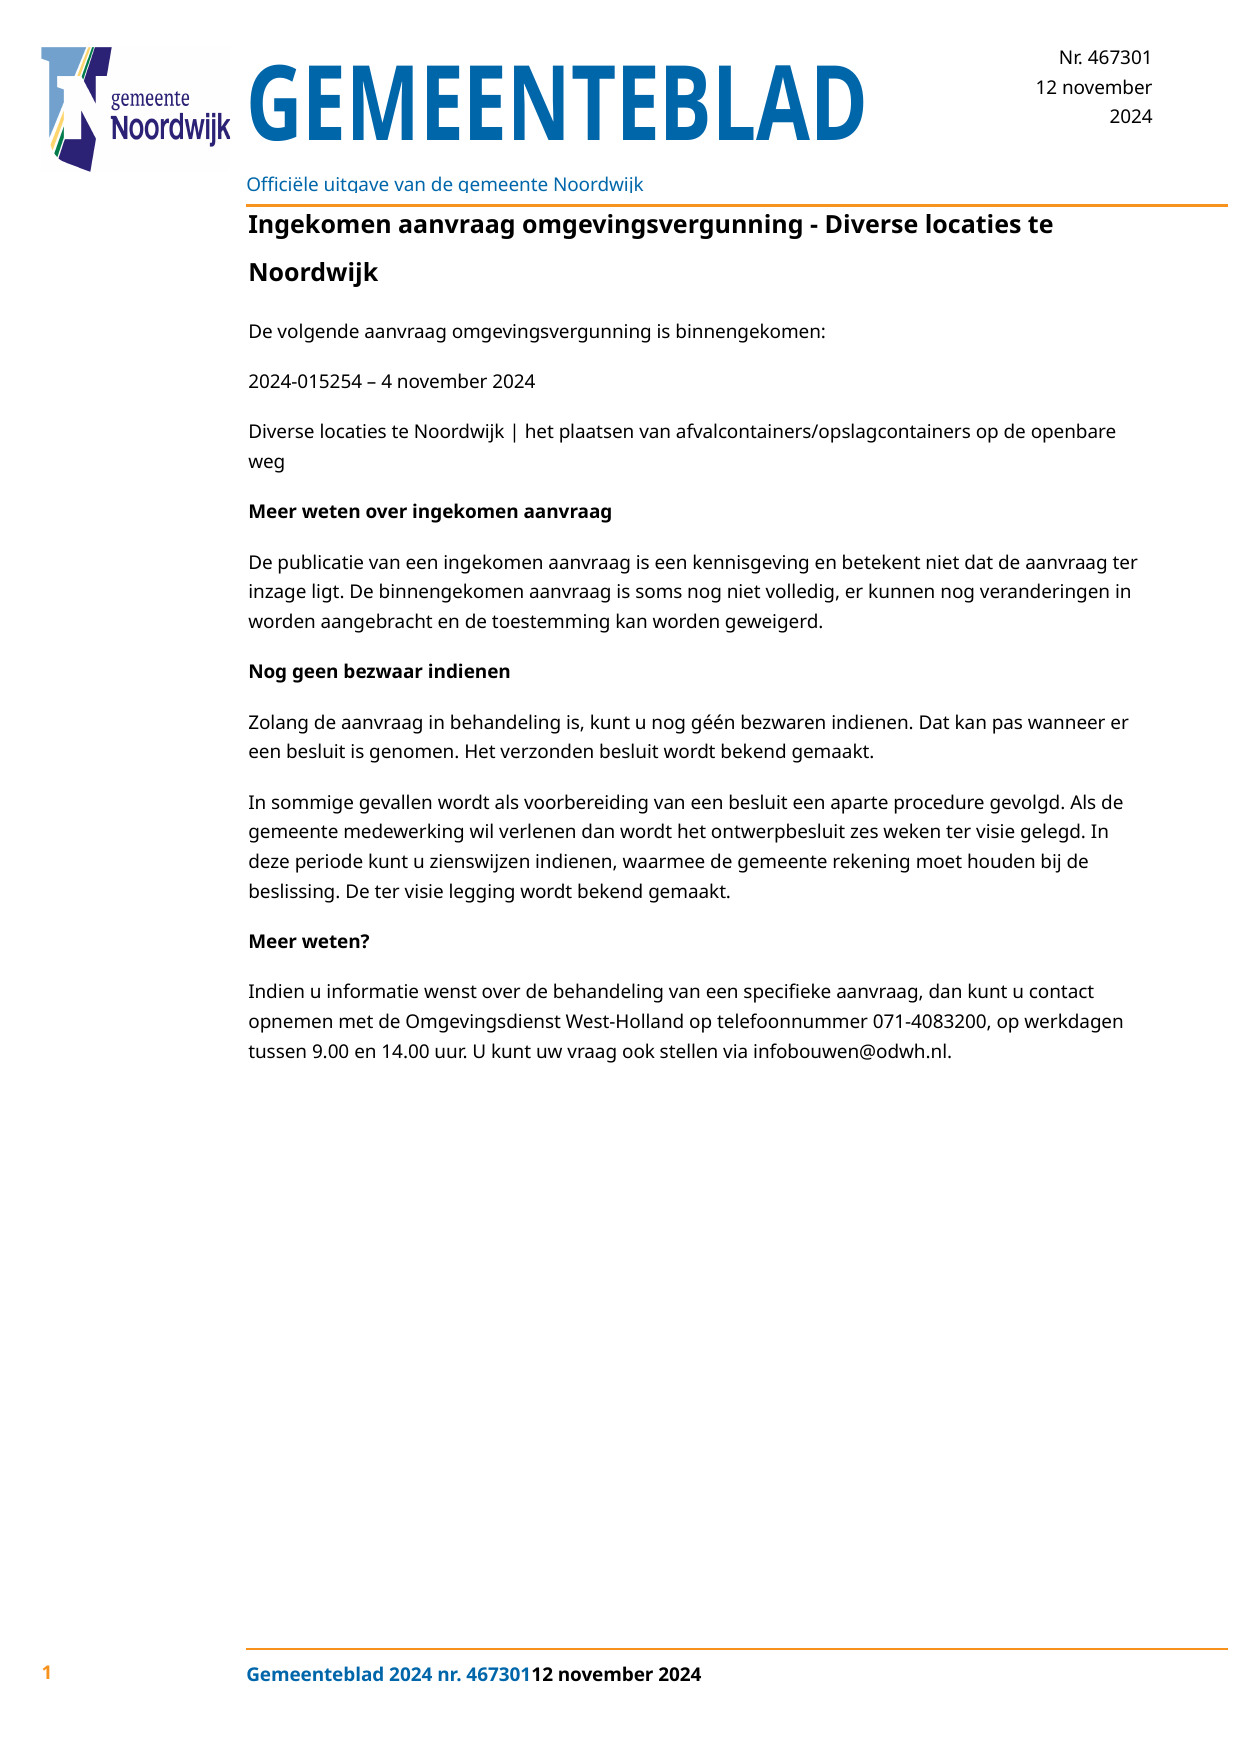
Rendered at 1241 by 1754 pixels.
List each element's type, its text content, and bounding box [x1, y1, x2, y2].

text Diverse locaties te Noordwijk | het plaatsen van afvalcontainers/opslagcontainers op de openbare weg [248, 419, 1152, 474]
picture [41, 47, 231, 172]
text Meer weten over ingekomen aanvraag [248, 499, 1152, 524]
text Zolang de aanvraag in behandeling is, kunt u nog géén bezwaren indienen. Dat kan pas wanneer er een besluit is genomen. Het verzonden besluit wordt bekend gemaakt. [248, 709, 1152, 764]
text In sommige gevallen wordt als voorbereiding van een besluit een aparte procedure gevolgd. Als de gemeente medewerking wil verlenen dan wordt het ontwerpbesluit zes weken ter visie gelegd. In deze periode kunt u zienswijzen indienen, waarmee de gemeente rekening moet houden bij de beslissing. De ter visie legging wordt bekend gemaakt. [248, 789, 1152, 904]
text Nog geen bezwaar indienen [248, 659, 1152, 684]
text De publicatie van een ingekomen aanvraag is een kennisgeving en betekent niet dat de aanvraag ter inzage ligt. De binnengekomen aanvraag is soms nog niet volledig, er kunnen nog veranderingen in worden aangebracht en de toestemming kan worden geweigerd. [248, 549, 1152, 634]
text 2024-015254 – 4 november 2024 [248, 368, 1152, 394]
text Ingekomen aanvraag omgevingsvergunning - Diverse locaties te Noordwijk [248, 207, 1152, 288]
text Meer weten? [248, 928, 1152, 954]
text Indien u informatie wenst over de behandeling van een specifieke aanvraag, dan kunt u contact opnemen met de Omgevingsdienst West-Holland op telefoonnummer 071-4083200, op werkdagen tussen 9.00 en 14.00 uur. U kunt uw vraag ook stellen via infobouwen@odwh.nl. [248, 979, 1152, 1064]
text De volgende aanvraag omgevingsvergunning is binnengekomen: [248, 318, 1152, 344]
